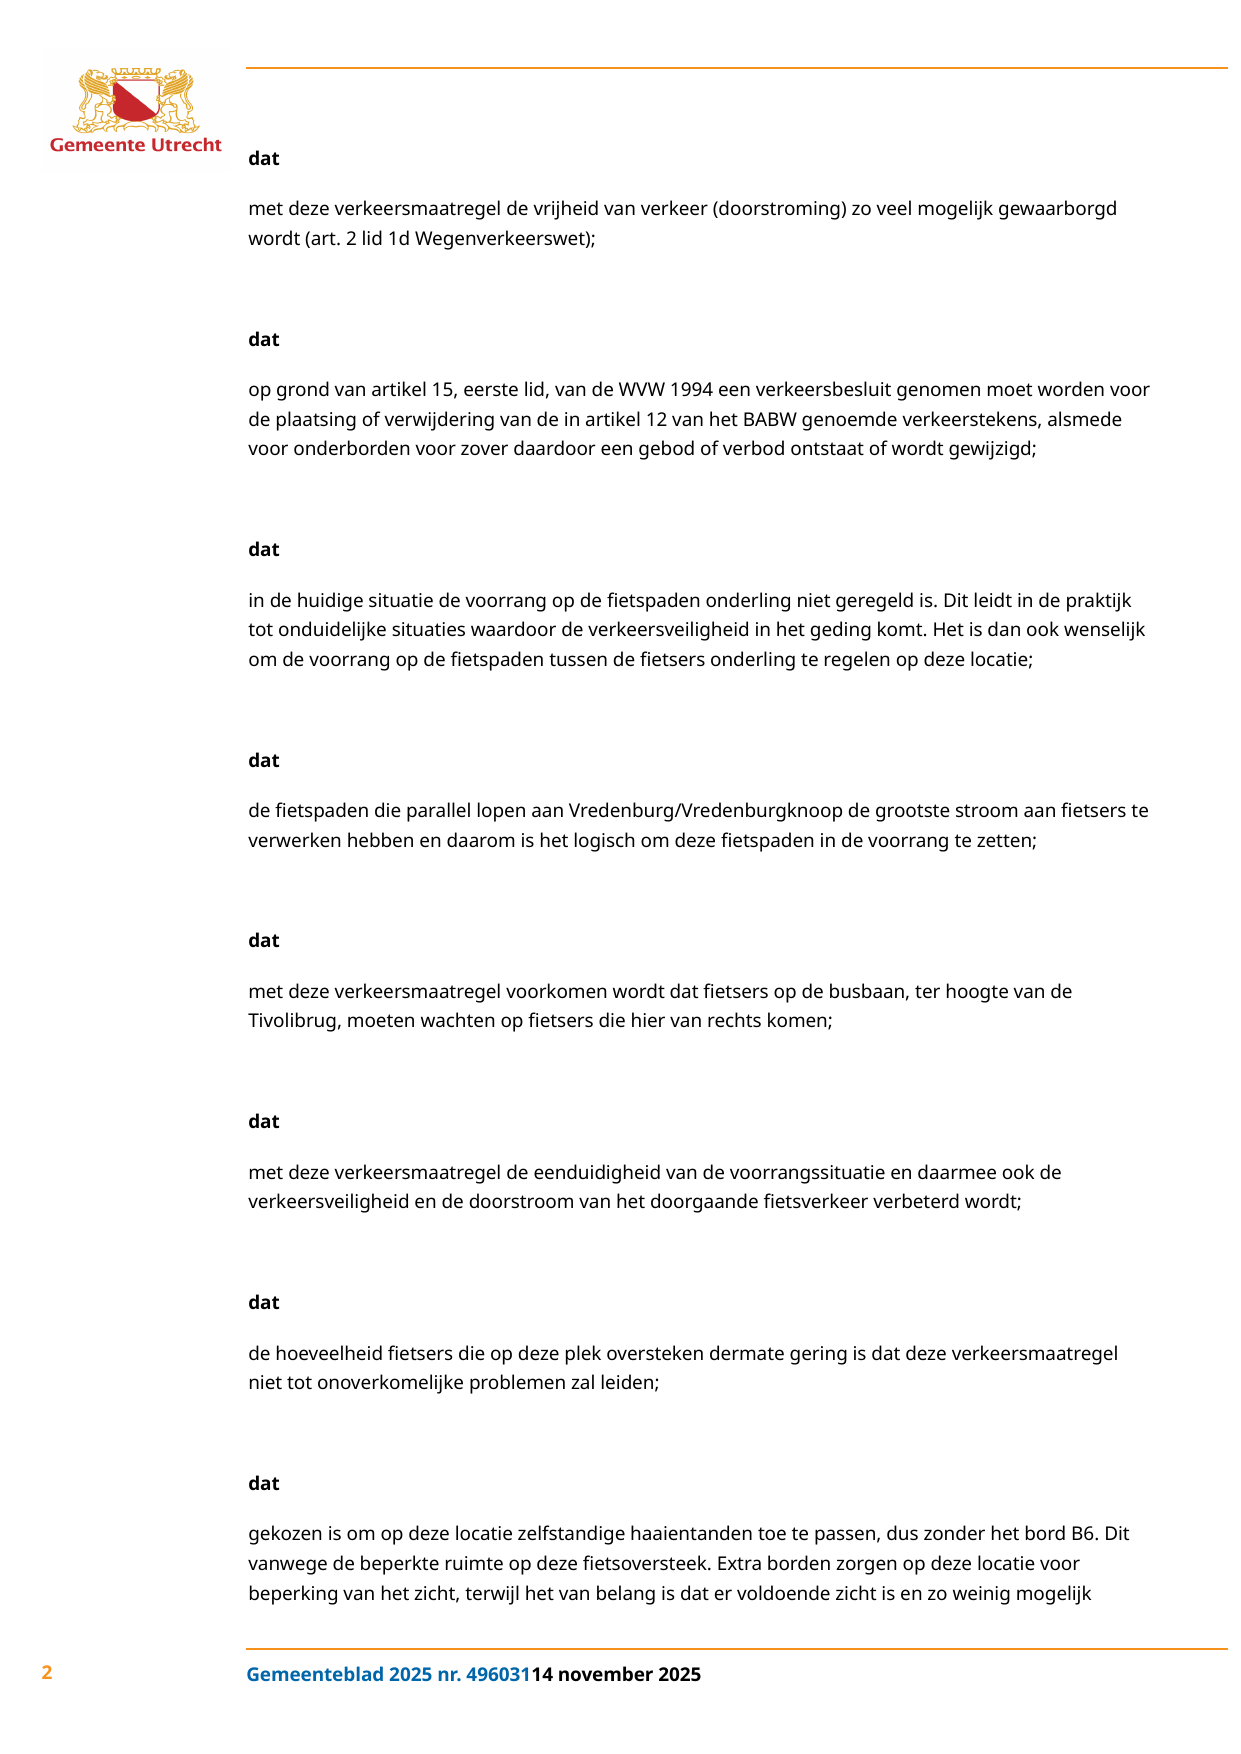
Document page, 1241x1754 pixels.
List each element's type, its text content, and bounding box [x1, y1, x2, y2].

text de fietspaden die parallel lopen aan Vredenburg/Vredenburgknoop de grootste stroom aan fietsers te verwerken hebben en daarom is het logisch om deze fietspaden in de voorrang te zetten; [248, 797, 1152, 853]
text dat [248, 1108, 1152, 1134]
text de hoeveelheid fietsers die op deze plek oversteken dermate gering is dat deze verkeersmaatregel niet tot onoverkomelijke problemen zal leiden; [248, 1340, 1152, 1395]
text op grond van artikel 15, eerste lid, van de WVW 1994 een verkeersbesluit genomen moet worden voor de plaatsing of verwijdering van de in artikel 12 van het BABW genoemde verkeerstekens, alsmede voor onderborden voor zover daardoor een gebod of verbod ontstaat of wordt gewijzigd; [248, 376, 1152, 461]
text dat [248, 928, 1152, 953]
text in de huidige situatie de voorrang op de fietspaden onderling niet geregeld is. Dit leidt in de praktijk tot onduidelijke situaties waardoor de verkeersveiligheid in het geding komt. Het is dan ook wenselijk om de voorrang op de fietspaden tussen de fietsers onderling te regelen op deze locatie; [248, 587, 1152, 672]
text dat [248, 145, 1152, 171]
text dat [248, 536, 1152, 562]
text dat [248, 1470, 1152, 1496]
text met deze verkeersmaatregel de eenduidigheid van de voorrangssituatie en daarmee ook de verkeersveiligheid en de doorstroom van het doorgaande fietsverkeer verbeterd wordt; [248, 1159, 1152, 1214]
text dat [248, 747, 1152, 773]
text dat [248, 326, 1152, 352]
text gekozen is om op deze locatie zelfstandige haaientanden toe te passen, dus zonder het bord B6. Dit vanwege de beperkte ruimte op deze fietsoversteek. Extra borden zorgen op deze locatie voor beperking van het zicht, terwijl het van belang is dat er voldoende zicht is en zo weinig mogelijk [248, 1521, 1152, 1606]
picture [41, 47, 231, 172]
text dat [248, 1289, 1152, 1315]
text met deze verkeersmaatregel de vrijheid van verkeer (doorstroming) zo veel mogelijk gewaarborgd wordt (art. 2 lid 1d Wegenverkeerswet); [248, 196, 1152, 251]
text met deze verkeersmaatregel voorkomen wordt dat fietsers op de busbaan, ter hoogte van de Tivolibrug, moeten wachten op fietsers die hier van rechts komen; [248, 978, 1152, 1033]
